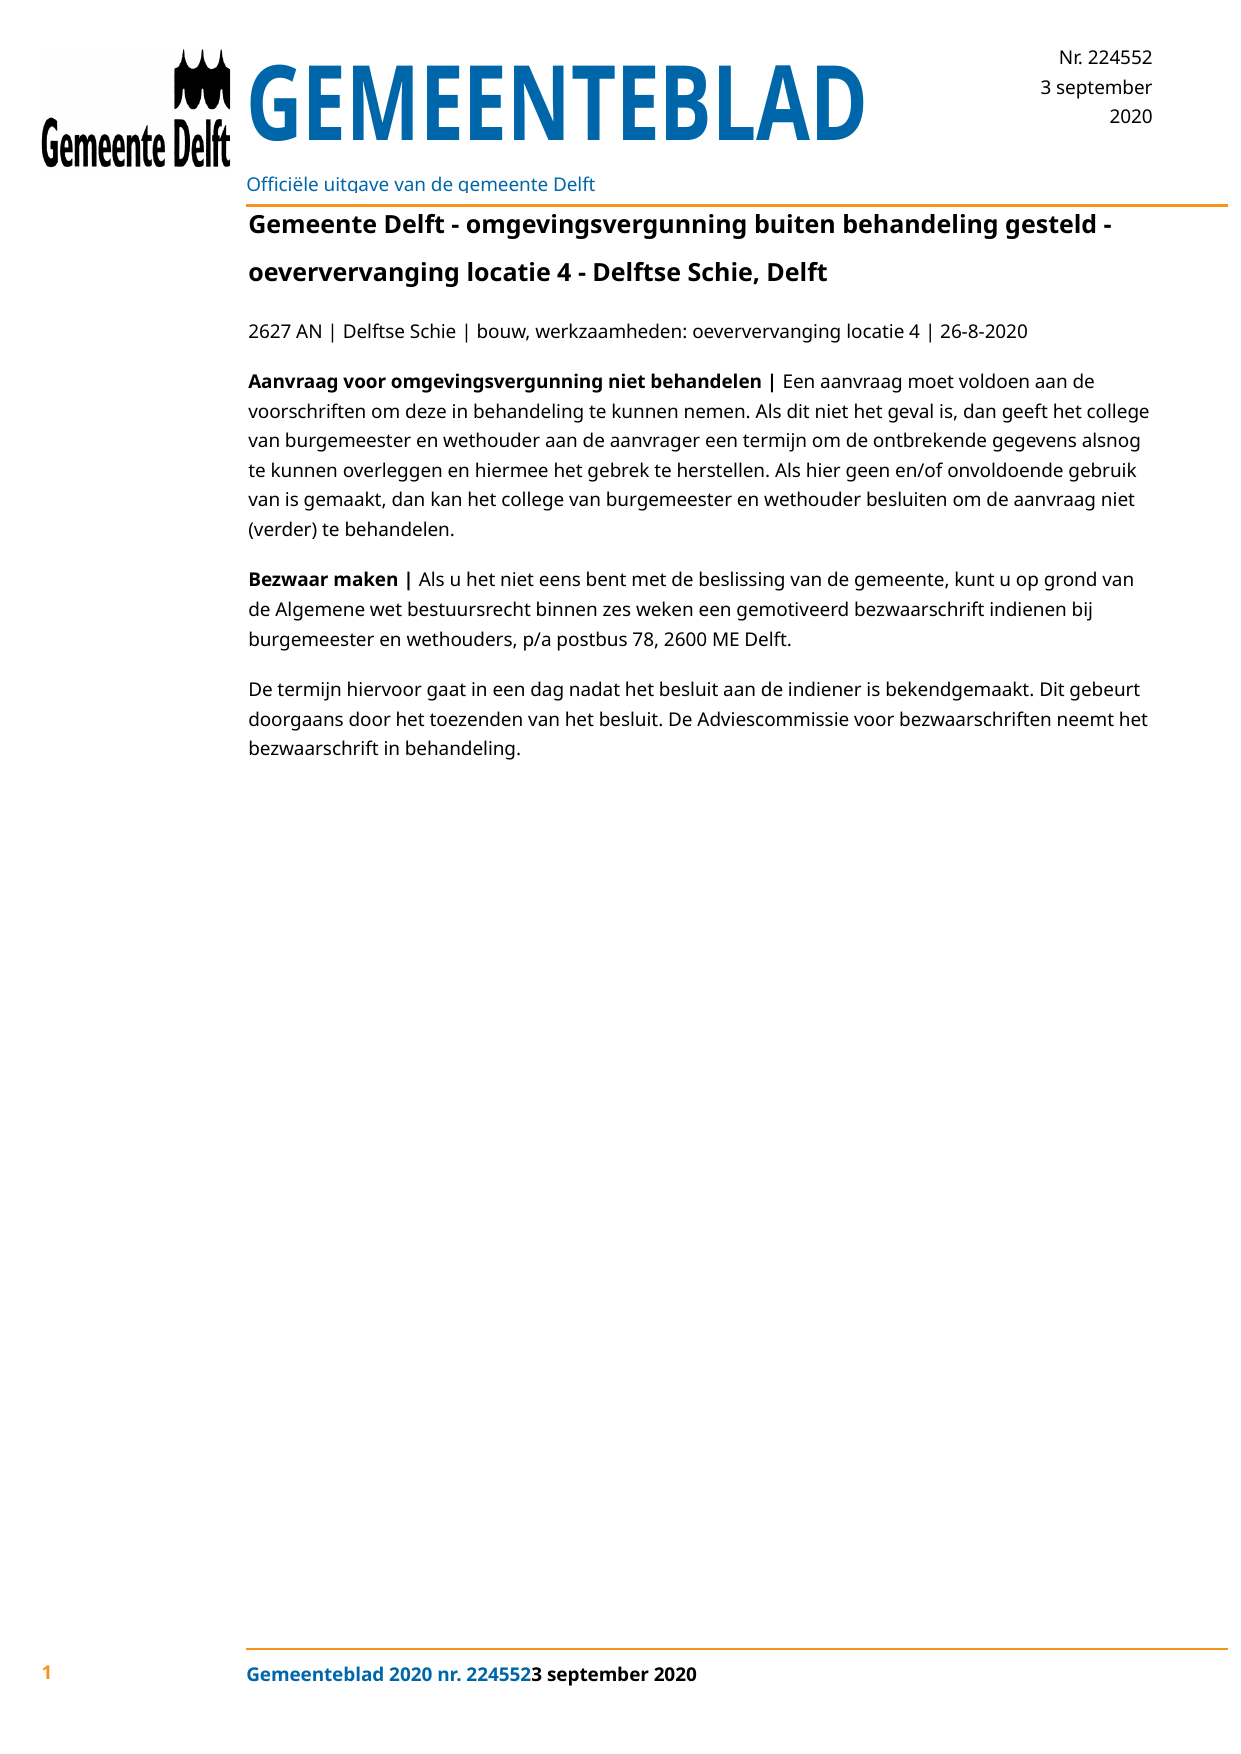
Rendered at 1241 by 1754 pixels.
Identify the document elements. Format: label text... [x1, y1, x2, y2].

text 2627 AN | Delftse Schie | bouw, werkzaamheden: oeververvanging locatie 4 | 26-8-2020 [248, 318, 1152, 344]
text De termijn hiervoor gaat in een dag nadat het besluit aan de indiener is bekendgemaakt. Dit gebeurt doorgaans door het toezenden van het besluit. De Adviescommissie voor bezwaarschriften neemt het bezwaarschrift in behandeling. [248, 676, 1152, 761]
text Aanvraag voor omgevingsvergunning niet behandelen | Een aanvraag moet voldoen aan de voorschriften om deze in behandeling te kunnen nemen. Als dit niet het geval is, dan geeft het college van burgemeester en wethouder aan de aanvrager een termijn om de ontbrekende gegevens alsnog te kunnen overleggen en hiermee het gebrek te herstellen. Als hier geen en/of onvoldoende gebruik van is gemaakt, dan kan het college van burgemeester en wethouder besluiten om de aanvraag niet (verder) te behandelen. [248, 368, 1152, 542]
text Gemeente Delft - omgevingsvergunning buiten behandeling gesteld - oeververvanging locatie 4 - Delftse Schie, Delft [248, 207, 1152, 288]
picture [41, 47, 231, 172]
text Bezwaar maken | Als u het niet eens bent met de beslissing van de gemeente, kunt u op grond van de Algemene wet bestuursrecht binnen zes weken een gemotiveerd bezwaarschrift indienen bij burgemeester en wethouders, p/a postbus 78, 2600 ME Delft. [248, 567, 1152, 652]
